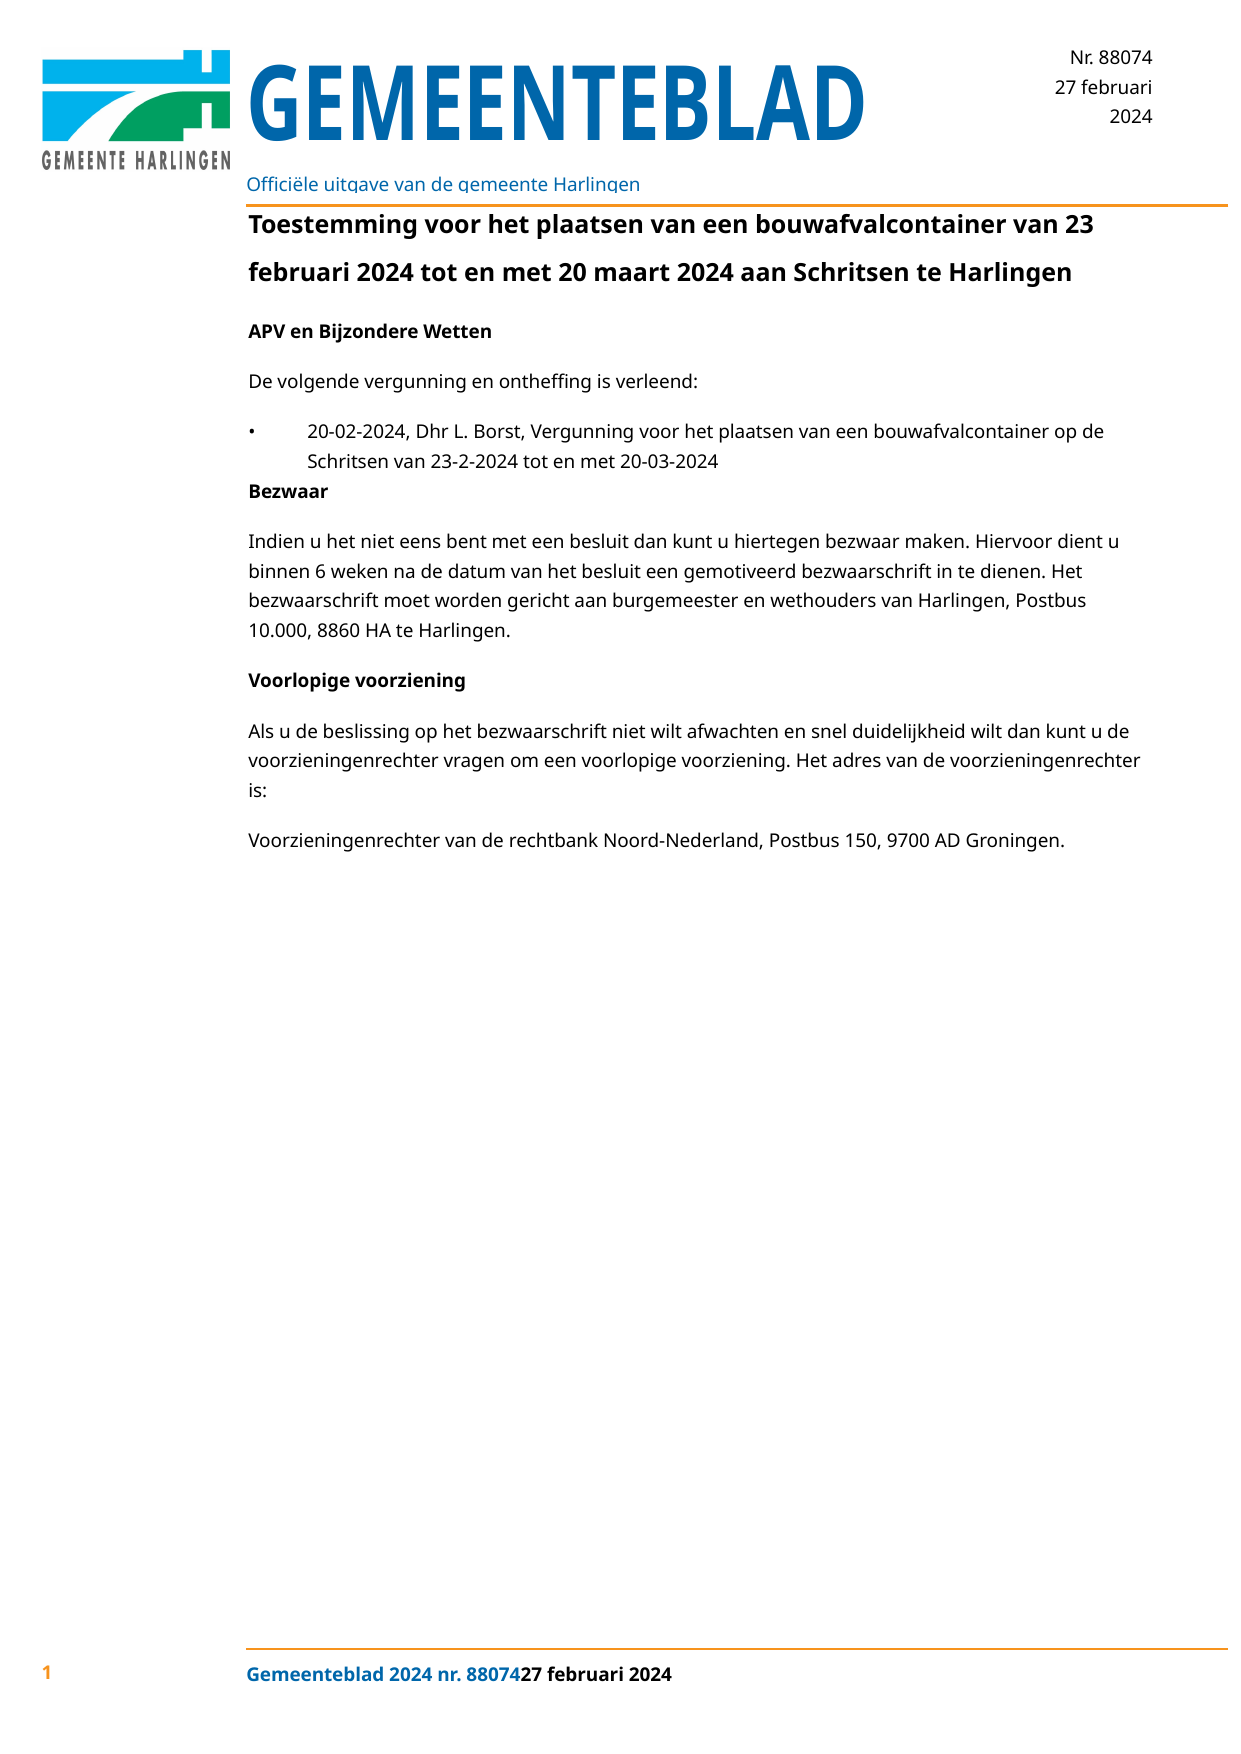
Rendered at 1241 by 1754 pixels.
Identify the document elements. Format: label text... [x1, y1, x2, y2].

picture [41, 47, 231, 172]
text Voorlopige voorziening [248, 667, 1152, 693]
text De volgende vergunning en ontheffing is verleend: [248, 368, 1152, 394]
text Toestemming voor het plaatsen van een bouwafvalcontainer van 23 februari 2024 tot en met 20 maart 2024 aan Schritsen te Harlingen [248, 207, 1152, 288]
text Voorzieningenrechter van de rechtbank Noord-Nederland, Postbus 150, 9700 AD Groningen. [248, 827, 1152, 853]
text Als u de beslissing op het bezwaarschrift niet wilt afwachten en snel duidelijkheid wilt dan kunt u de voorzieningenrechter vragen om een voorlopige voorziening. Het adres van de voorzieningenrechter is: [248, 718, 1152, 803]
list 20-02-2024, Dhr L. Borst, Vergunning voor het plaatsen van een bouwafvalcontainer op de Schritsen van 23-2-2024 tot en met 20-03-2024 [248, 419, 1152, 474]
text APV en Bijzondere Wetten [248, 318, 1152, 344]
text Bezwaar [248, 478, 1152, 504]
text Indien u het niet eens bent met een besluit dan kunt u hiertegen bezwaar maken. Hiervoor dient u binnen 6 weken na de datum van het besluit een gemotiveerd bezwaarschrift in te dienen. Het bezwaarschrift moet worden gericht aan burgemeester en wethouders van Harlingen, Postbus 10.000, 8860 HA te Harlingen. [248, 528, 1152, 643]
